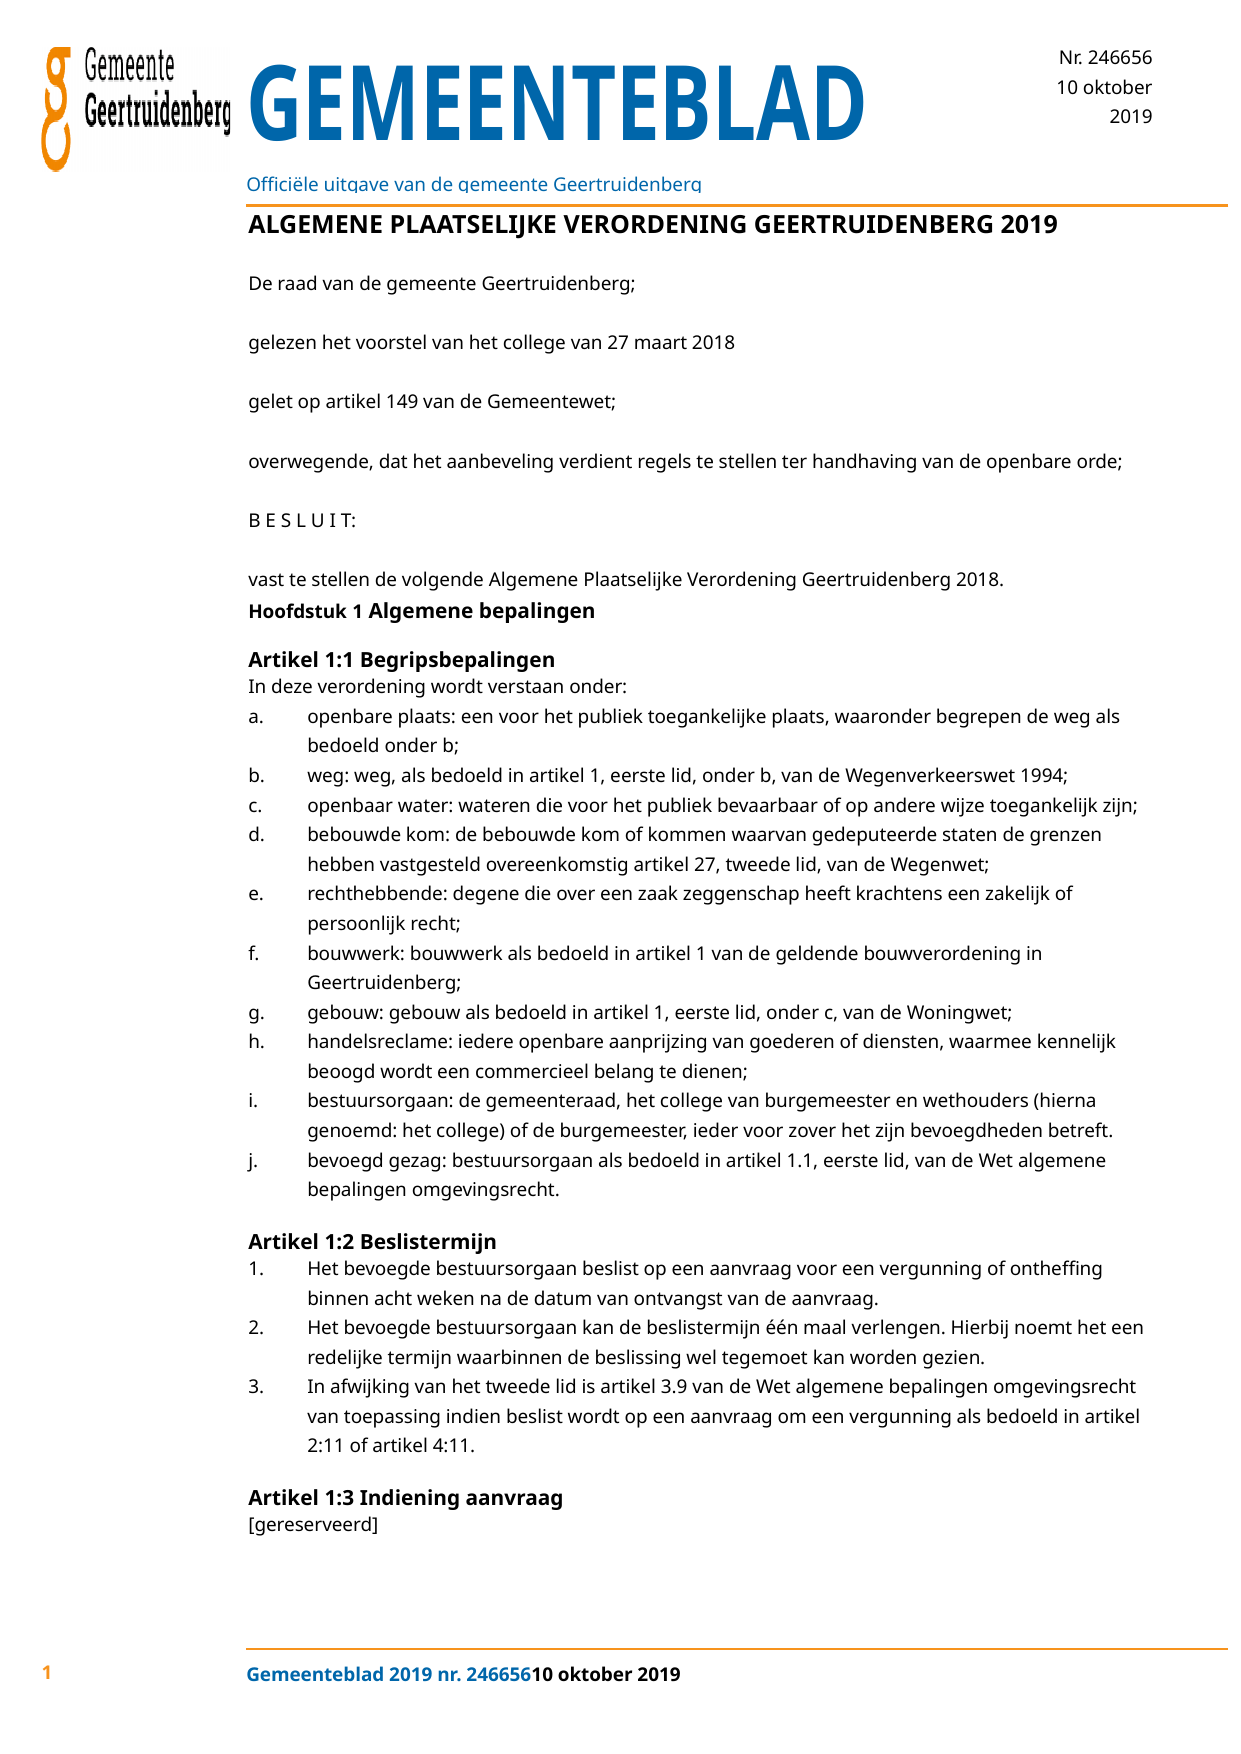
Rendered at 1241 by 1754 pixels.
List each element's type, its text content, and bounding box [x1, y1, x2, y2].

list handelsreclame: iedere openbare aanprijzing van goederen of diensten, waarmee kennelijk beoogd wordt een commercieel belang te dienen; [248, 1028, 1152, 1084]
text ALGEMENE PLAATSELIJKE VERORDENING GEERTRUIDENBERG 2019 [248, 207, 1152, 241]
list rechthebbende: degene die over een zaak zeggenschap heeft krachtens een zakelijk of persoonlijk recht; [248, 881, 1152, 936]
text De raad van de gemeente Geertruidenberg; [248, 270, 1152, 296]
list bestuursorgaan: de gemeenteraad, het college van burgemeester en wethouders (hierna genoemd: het college) of de burgemeester, ieder voor zover het zijn bevoegdheden betreft. [248, 1088, 1152, 1143]
list bebouwde kom: de bebouwde kom of kommen waarvan gedeputeerde staten de grenzen hebben vastgesteld overeenkomstig artikel 27, tweede lid, van de Wegenwet; [248, 821, 1152, 877]
text [gereserveerd] [248, 1512, 1152, 1537]
list Het bevoegde bestuursorgaan beslist op een aanvraag voor een vergunning of ontheffing binnen acht weken na de datum van ontvangst van de aanvraag. [248, 1255, 1152, 1311]
text Artikel 1:1 Begripsbepalingen [248, 645, 1152, 673]
text Hoofdstuk 1 Algemene bepalingen [248, 596, 1152, 624]
list In afwijking van het tweede lid is artikel 3.9 van de Wet algemene bepalingen omgevingsrecht van toepassing indien beslist wordt op een aanvraag om een vergunning als bedoeld in artikel 2:11 of artikel 4:11. [248, 1373, 1152, 1458]
text Artikel 1:3 Indiening aanvraag [248, 1483, 1152, 1512]
list bevoegd gezag: bestuursorgaan als bedoeld in artikel 1.1, eerste lid, van de Wet algemene bepalingen omgevingsrecht. [248, 1147, 1152, 1202]
list Het bevoegde bestuursorgaan kan de beslistermijn één maal verlengen. Hierbij noemt het een redelijke termijn waarbinnen de beslissing wel tegemoet kan worden gezien. [248, 1314, 1152, 1370]
list weg: weg, als bedoeld in artikel 1, eerste lid, onder b, van de Wegenverkeerswet 1994; [248, 762, 1152, 788]
picture [41, 47, 231, 172]
list openbaar water: wateren die voor het publiek bevaarbaar of op andere wijze toegankelijk zijn; [248, 792, 1152, 817]
text gelezen het voorstel van het college van 27 maart 2018 [248, 329, 1152, 355]
text overwegende, dat het aanbeveling verdient regels te stellen ter handhaving van de openbare orde; [248, 448, 1152, 473]
text B E S L U I T: [248, 507, 1152, 533]
text In deze verordening wordt verstaan onder: [248, 673, 1152, 699]
list bouwwerk: bouwwerk als bedoeld in artikel 1 van de geldende bouwverordening in Geertruidenberg; [248, 940, 1152, 995]
text vast te stellen de volgende Algemene Plaatselijke Verordening Geertruidenberg 2018. [248, 566, 1152, 592]
text Artikel 1:2 Beslistermijn [248, 1227, 1152, 1255]
list gebouw: gebouw als bedoeld in artikel 1, eerste lid, onder c, van de Woningwet; [248, 999, 1152, 1024]
text gelet op artikel 149 van de Gemeentewet; [248, 389, 1152, 414]
list openbare plaats: een voor het publiek toegankelijke plaats, waaronder begrepen de weg als bedoeld onder b; [248, 703, 1152, 758]
